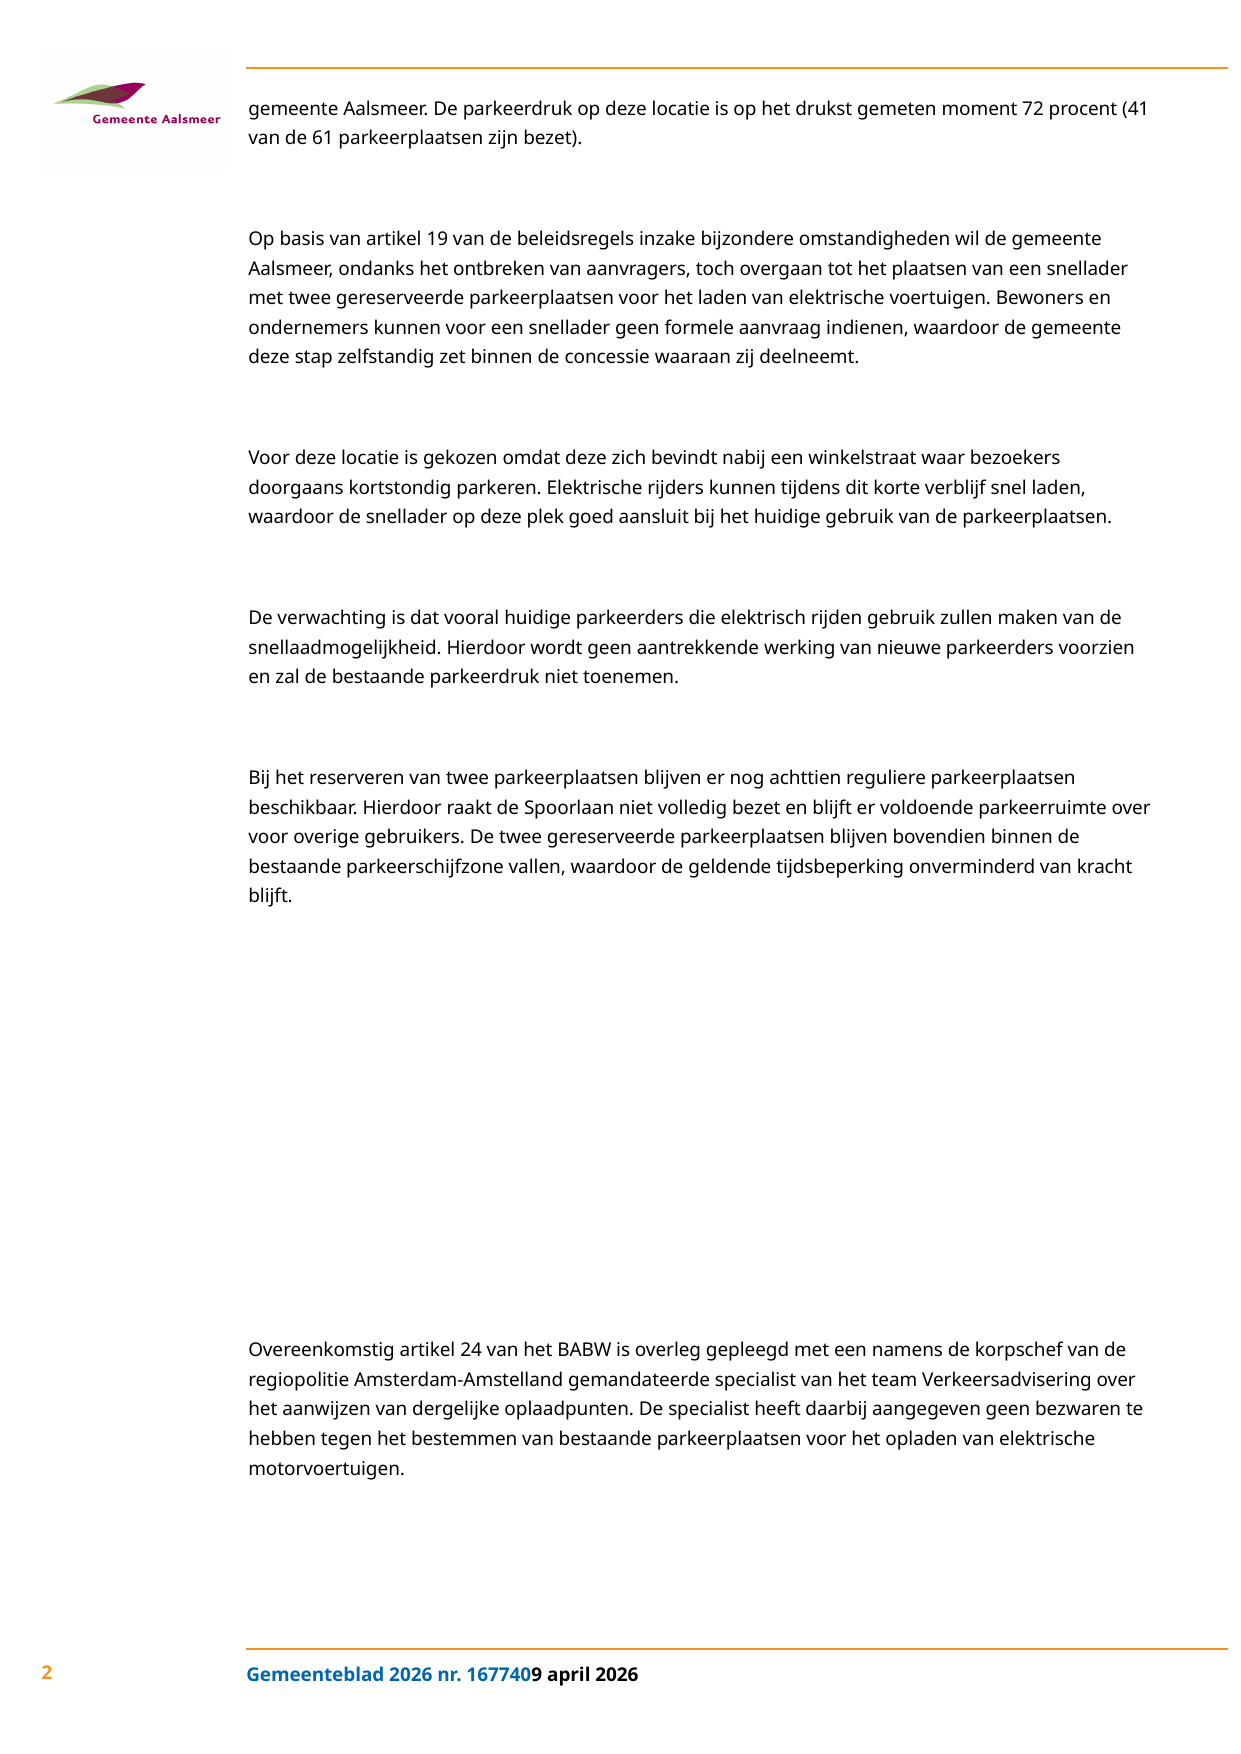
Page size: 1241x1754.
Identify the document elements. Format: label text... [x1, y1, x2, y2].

text Overeenkomstig artikel 24 van het BABW is overleg gepleegd met een namens de korpschef van de regiopolitie Amsterdam-Amstelland gemandateerde specialist van het team Verkeersadvisering over het aanwijzen van dergelijke oplaadpunten. De specialist heeft daarbij aangegeven geen bezwaren te hebben tegen het bestemmen van bestaande parkeerplaatsen voor het opladen van elektrische motorvoertuigen. [248, 1336, 1152, 1481]
text Voor deze locatie is gekozen omdat deze zich bevindt nabij een winkelstraat waar bezoekers doorgaans kortstondig parkeren. Elektrische rijders kunnen tijdens dit korte verblijf snel laden, waardoor de snellader op deze plek goed aansluit bij het huidige gebruik van de parkeerplaatsen. [248, 444, 1152, 529]
text gemeente Aalsmeer. De parkeerdruk op deze locatie is op het drukst gemeten moment 72 procent (41 van de 61 parkeerplaatsen zijn bezet). [248, 95, 1152, 150]
text Op basis van artikel 19 van de beleidsregels inzake bijzondere omstandigheden wil de gemeente Aalsmeer, ondanks het ontbreken van aanvragers, toch overgaan tot het plaatsen van een snellader met twee gereserveerde parkeerplaatsen voor het laden van elektrische voertuigen. Bewoners en ondernemers kunnen voor een snellader geen formele aanvraag indienen, waardoor de gemeente deze stap zelfstandig zet binnen de concessie waaraan zij deelneemt. [248, 225, 1152, 369]
text De verwachting is dat vooral huidige parkeerders die elektrisch rijden gebruik zullen maken van de snellaadmogelijkheid. Hierdoor wordt geen aantrekkende werking van nieuwe parkeerders voorzien en zal de bestaande parkeerdruk niet toenemen. [248, 604, 1152, 689]
text Bij het reserveren van twee parkeerplaatsen blijven er nog achttien reguliere parkeerplaatsen beschikbaar. Hierdoor raakt de Spoorlaan niet volledig bezet en blijft er voldoende parkeerruimte over voor overige gebruikers. De twee gereserveerde parkeerplaatsen blijven bovendien binnen de bestaande parkeerschijfzone vallen, waardoor de geldende tijdsbeperking onverminderd van kracht blijft. [248, 764, 1152, 908]
picture [41, 47, 231, 172]
